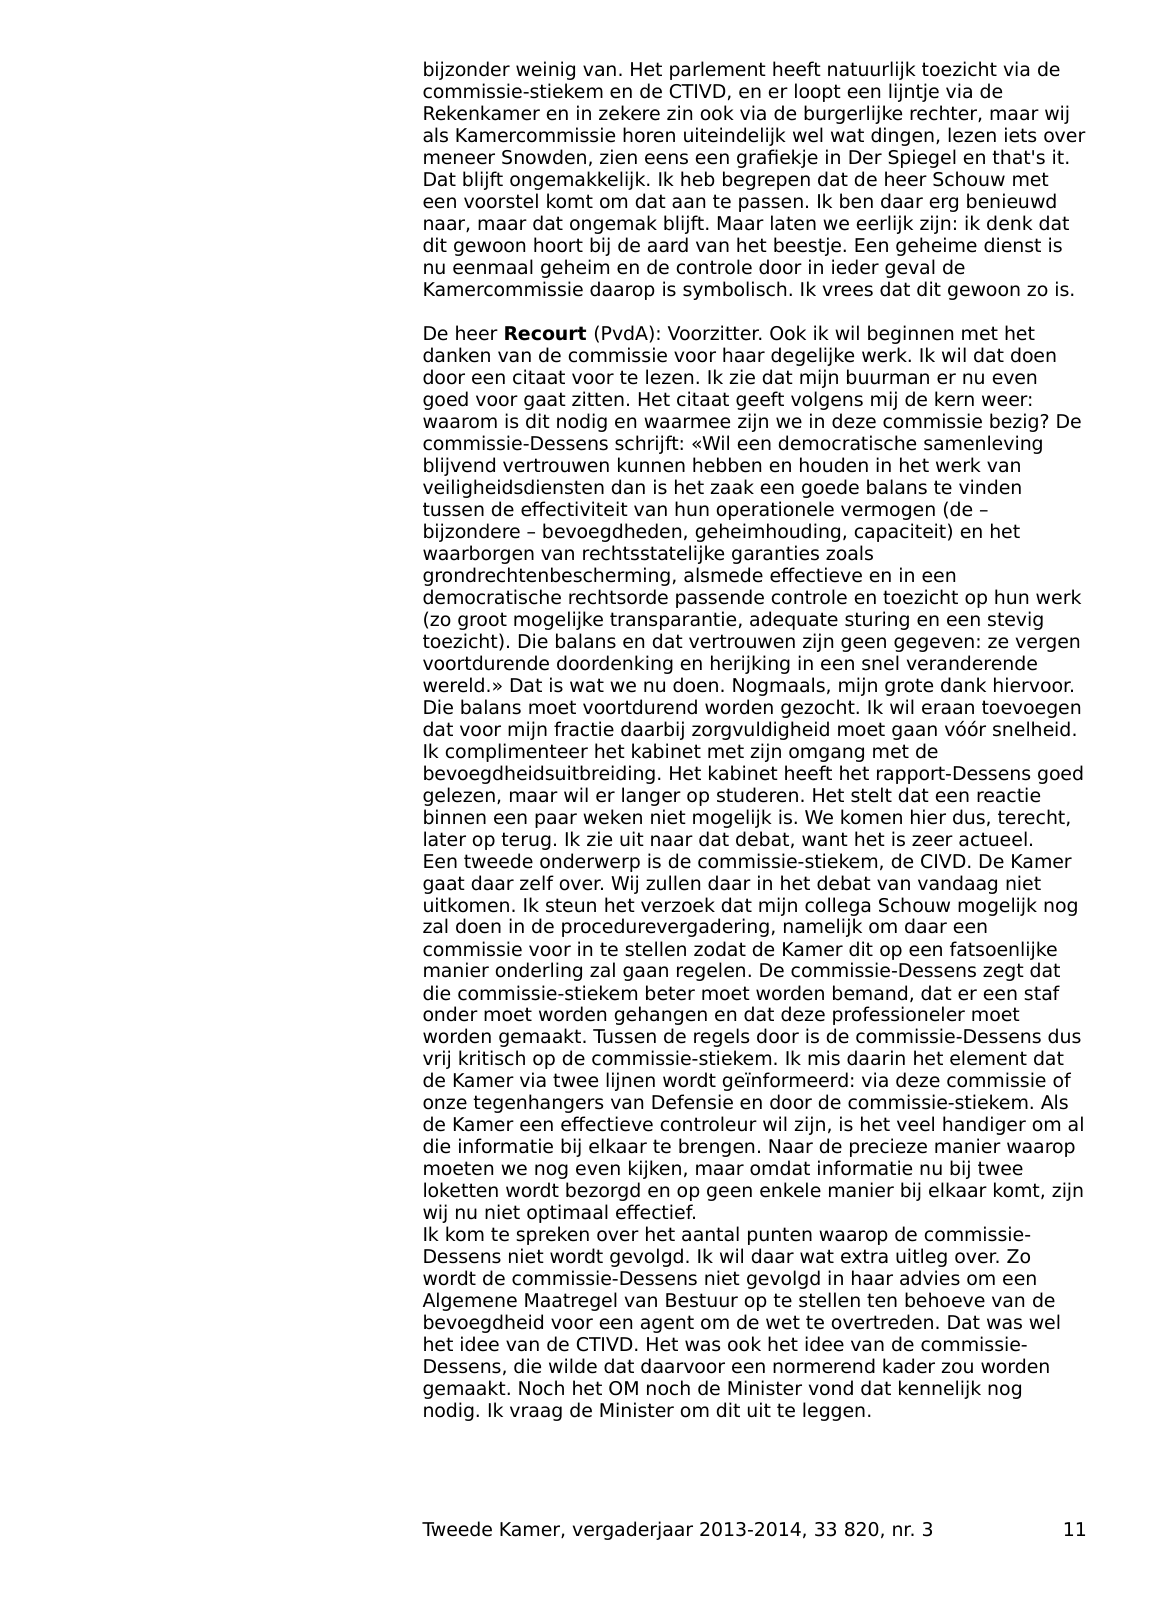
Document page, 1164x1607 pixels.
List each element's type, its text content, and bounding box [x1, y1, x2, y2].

text De heer Recourt (PvdA): Voorzitter. Ook ik wil beginnen met het danken van de commissie voor haar degelijke werk. Ik wil dat doen door een citaat voor te lezen. Ik zie dat mijn buurman er nu even goed voor gaat zitten. Het citaat geeft volgens mij de kern weer: waarom is dit nodig en waarmee zijn we in deze commissie bezig? De commissie-Dessens schrijft: «Wil een democratische samenleving blijvend vertrouwen kunnen hebben en houden in het werk van veiligheidsdiensten dan is het zaak een goede balans te vinden tussen de effectiviteit van hun operationele vermogen (de – bijzondere – bevoegdheden, geheimhouding, capaciteit) en het waarborgen van rechtsstatelijke garanties zoals grondrechtenbescherming, alsmede effectieve en in een democratische rechtsorde passende controle en toezicht op hun werk (zo groot mogelijke transparantie, adequate sturing en een stevig toezicht). Die balans en dat vertrouwen zijn geen gegeven: ze vergen voortdurende doordenking en herijking in een snel veranderende wereld.» Dat is wat we nu doen. Nogmaals, mijn grote dank hiervoor. Die balans moet voortdurend worden gezocht. Ik wil eraan toevoegen dat voor mijn fractie daarbij zorgvuldigheid moet gaan vóór snelheid. Ik complimenteer het kabinet met zijn omgang met de bevoegdheidsuitbreiding. Het kabinet heeft het rapport-Dessens goed gelezen, maar wil er langer op studeren. Het stelt dat een reactie binnen een paar weken niet mogelijk is. We komen hier dus, terecht, later op terug. Ik zie uit naar dat debat, want het is zeer actueel. [422, 323, 1087, 851]
text bijzonder weinig van. Het parlement heeft natuurlijk toezicht via de commissie-stiekem en de CTIVD, en er loopt een lijntje via de Rekenkamer en in zekere zin ook via de burgerlijke rechter, maar wij als Kamercommissie horen uiteindelijk wel wat dingen, lezen iets over meneer Snowden, zien eens een grafiekje in Der Spiegel en that's it. Dat blijft ongemakkelijk. Ik heb begrepen dat de heer Schouw met een voorstel komt om dat aan te passen. Ik ben daar erg benieuwd naar, maar dat ongemak blijft. Maar laten we eerlijk zijn: ik denk dat dit gewoon hoort bij de aard van het beestje. Een geheime dienst is nu eenmaal geheim en de controle door in ieder geval de Kamercommissie daarop is symbolisch. Ik vrees dat dit gewoon zo is. [422, 59, 1087, 301]
text Ik kom te spreken over het aantal punten waarop de commissie-Dessens niet wordt gevolgd. Ik wil daar wat extra uitleg over. Zo wordt de commissie-Dessens niet gevolgd in haar advies om een Algemene Maatregel van Bestuur op te stellen ten behoeve van de bevoegdheid voor een agent om de wet te overtreden. Dat was wel het idee van de CTIVD. Het was ook het idee van de commissie-Dessens, die wilde dat daarvoor een normerend kader zou worden gemaakt. Noch het OM noch de Minister vond dat kennelijk nog nodig. Ik vraag de Minister om dit uit te leggen. [422, 1224, 1087, 1422]
text Een tweede onderwerp is de commissie-stiekem, de CIVD. De Kamer gaat daar zelf over. Wij zullen daar in het debat van vandaag niet uitkomen. Ik steun het verzoek dat mijn collega Schouw mogelijk nog zal doen in de procedurevergadering, namelijk om daar een commissie voor in te stellen zodat de Kamer dit op een fatsoenlijke manier onderling zal gaan regelen. De commissie-Dessens zegt dat die commissie-stiekem beter moet worden bemand, dat er een staf onder moet worden gehangen en dat deze professioneler moet worden gemaakt. Tussen de regels door is de commissie-Dessens dus vrij kritisch op de commissie-stiekem. Ik mis daarin het element dat de Kamer via twee lijnen wordt geïnformeerd: via deze commissie of onze tegenhangers van Defensie en door de commissie-stiekem. Als de Kamer een effectieve controleur wil zijn, is het veel handiger om al die informatie bij elkaar te brengen. Naar de precieze manier waarop moeten we nog even kijken, maar omdat informatie nu bij twee loketten wordt bezorgd en op geen enkele manier bij elkaar komt, zijn wij nu niet optimaal effectief. [422, 851, 1087, 1224]
